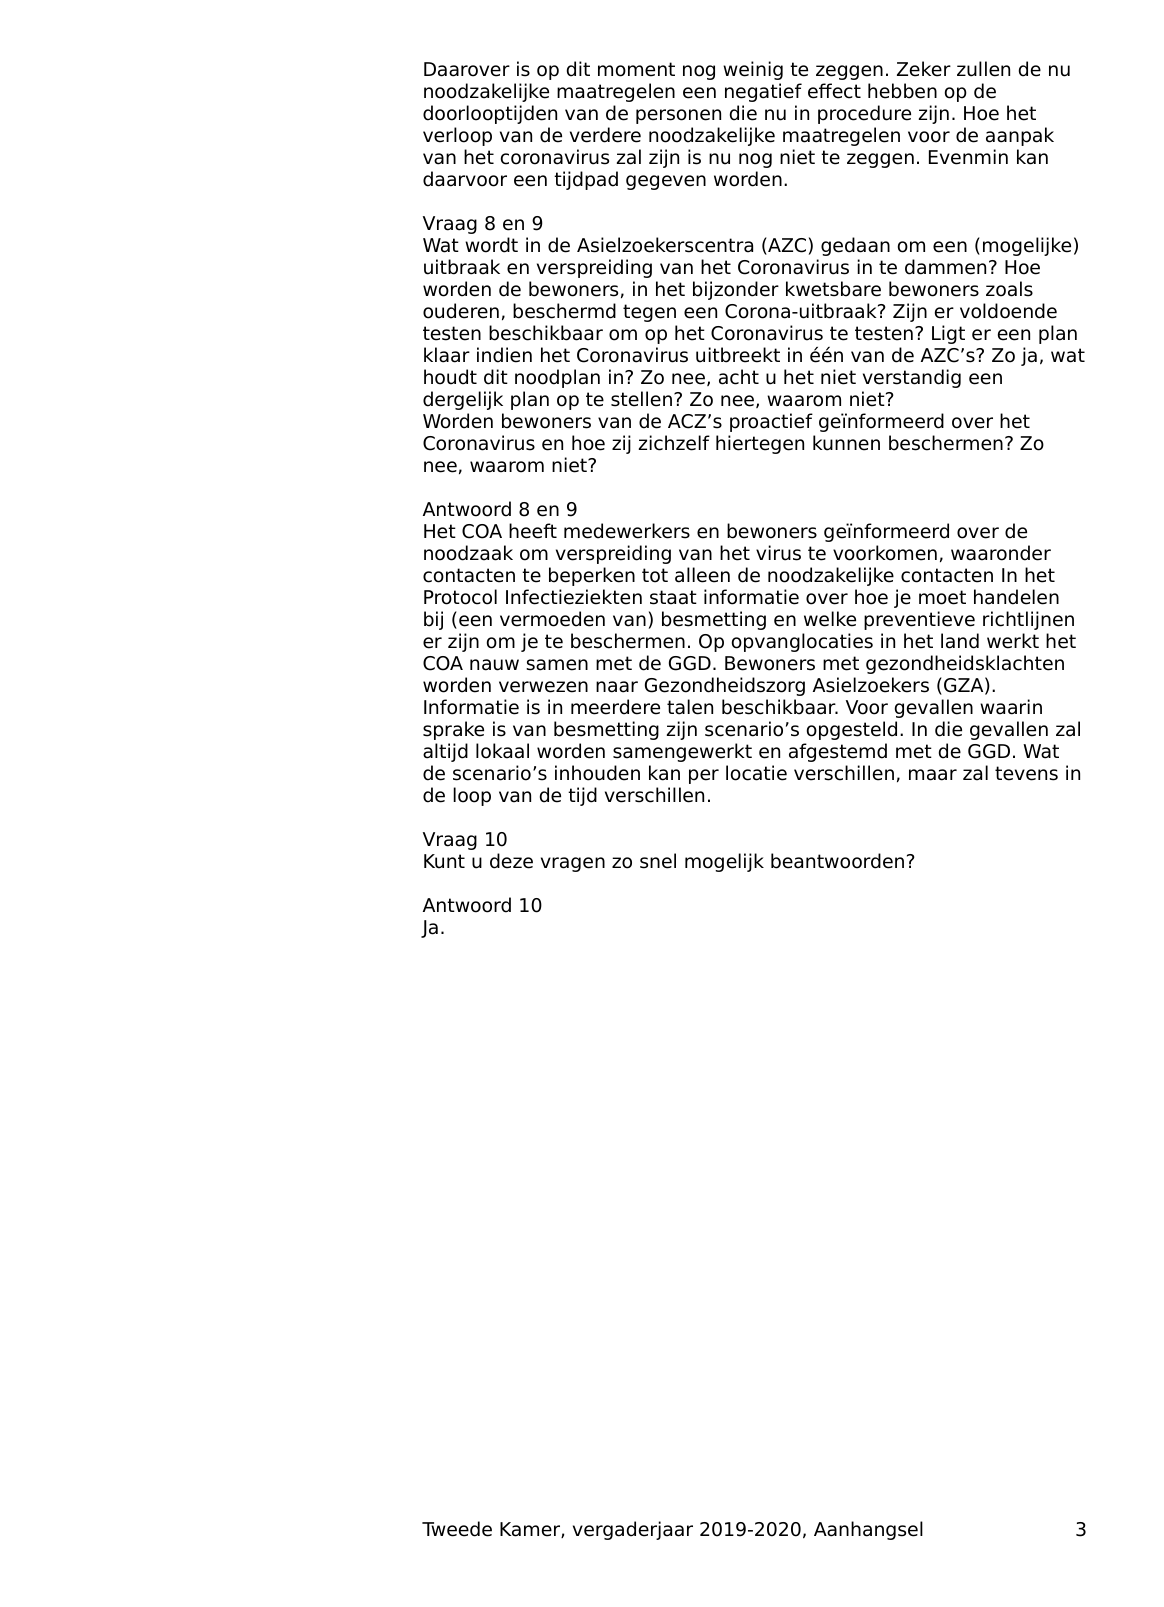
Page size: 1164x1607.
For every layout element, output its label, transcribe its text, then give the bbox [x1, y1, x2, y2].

text Wat wordt in de Asielzoekerscentra (AZC) gedaan om een (mogelijke) uitbraak en verspreiding van het Coronavirus in te dammen? Hoe worden de bewoners, in het bijzonder kwetsbare bewoners zoals ouderen, beschermd tegen een Corona-uitbraak? Zijn er voldoende testen beschikbaar om op het Coronavirus te testen? Ligt er een plan klaar indien het Coronavirus uitbreekt in één van de AZC’s? Zo ja, wat houdt dit noodplan in? Zo nee, acht u het niet verstandig een dergelijk plan op te stellen? Zo nee, waarom niet? [422, 235, 1087, 411]
text Het COA heeft medewerkers en bewoners geïnformeerd over de noodzaak om verspreiding van het virus te voorkomen, waaronder contacten te beperken tot alleen de noodzakelijke contacten In het Protocol Infectieziekten staat informatie over hoe je moet handelen bij (een vermoeden van) besmetting en welke preventieve richtlijnen er zijn om je te beschermen. Op opvanglocaties in het land werkt het COA nauw samen met de GGD. Bewoners met gezondheidsklachten worden verwezen naar Gezondheidszorg Asielzoekers (GZA). Informatie is in meerdere talen beschikbaar. Voor gevallen waarin sprake is van besmetting zijn scenario’s opgesteld. In die gevallen zal altijd lokaal worden samengewerkt en afgestemd met de GGD. Wat de scenario’s inhouden kan per locatie verschillen, maar zal tevens in de loop van de tijd verschillen. [422, 521, 1087, 807]
text Antwoord 10 [422, 895, 1087, 917]
text Antwoord 8 en 9 [422, 499, 1087, 521]
text Vraag 10 [422, 829, 1087, 851]
text Kunt u deze vragen zo snel mogelijk beantwoorden? [422, 851, 1087, 873]
text Daarover is op dit moment nog weinig te zeggen. Zeker zullen de nu noodzakelijke maatregelen een negatief effect hebben op de doorlooptijden van de personen die nu in procedure zijn. Hoe het verloop van de verdere noodzakelijke maatregelen voor de aanpak van het coronavirus zal zijn is nu nog niet te zeggen. Evenmin kan daarvoor een tijdpad gegeven worden. [422, 59, 1087, 191]
text Worden bewoners van de ACZ’s proactief geïnformeerd over het Coronavirus en hoe zij zichzelf hiertegen kunnen beschermen? Zo nee, waarom niet? [422, 411, 1087, 477]
text Vraag 8 en 9 [422, 213, 1087, 235]
text Ja. [422, 917, 1087, 939]
